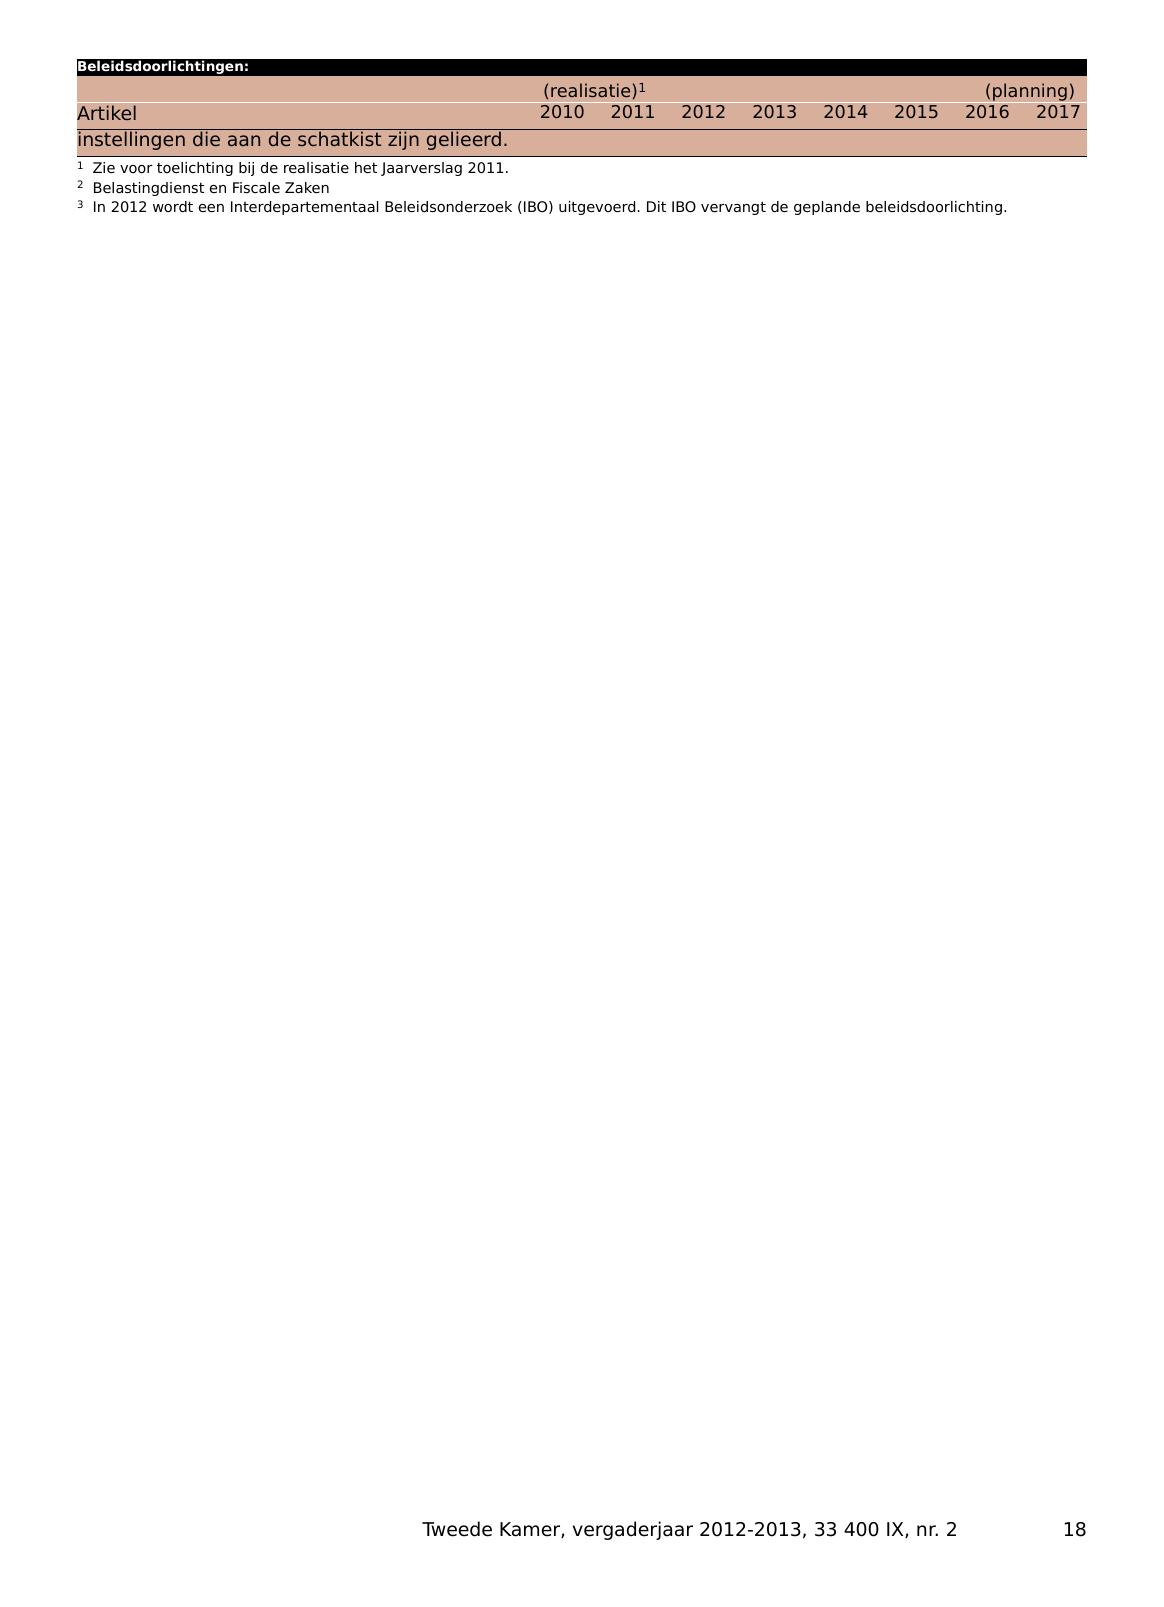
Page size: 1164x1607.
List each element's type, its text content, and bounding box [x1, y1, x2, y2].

table_cell [661, 130, 732, 156]
table_cell 2015 [874, 103, 945, 129]
table_cell instellingen die aan de schatkist zijn gelieerd. [77, 130, 520, 156]
table_cell [591, 130, 661, 156]
table_cell [945, 130, 1016, 156]
table_cell 2014 [803, 103, 874, 129]
table_cell [874, 130, 945, 156]
table_cell 2010 [520, 103, 591, 129]
table_cell 1 Zie voor toelichting bij de realisatie het Jaarverslag 2011. 2 Belastingdienst en Fiscale Zaken 3 In 2012 wordt een Interdepartementaal Beleidsonderzoek (IBO) uitgevoerd. Dit IBO vervangt de geplande beleidsdoorlichting. [77, 157, 1087, 216]
table_cell 2012 [661, 103, 732, 129]
table_cell (planning) [661, 76, 1087, 102]
table_cell (realisatie)1 [520, 76, 661, 102]
table_cell Artikel [77, 103, 520, 129]
table_cell [520, 130, 591, 156]
table_header Beleidsdoorlichtingen: [77, 59, 1087, 75]
table_cell [77, 76, 520, 102]
table_cell [732, 130, 803, 156]
table_cell 2013 [732, 103, 803, 129]
table_cell [803, 130, 874, 156]
table_cell 2017 [1016, 103, 1087, 129]
table_cell 2011 [591, 103, 661, 129]
table_cell [1016, 130, 1087, 156]
table_cell 2016 [945, 103, 1016, 129]
